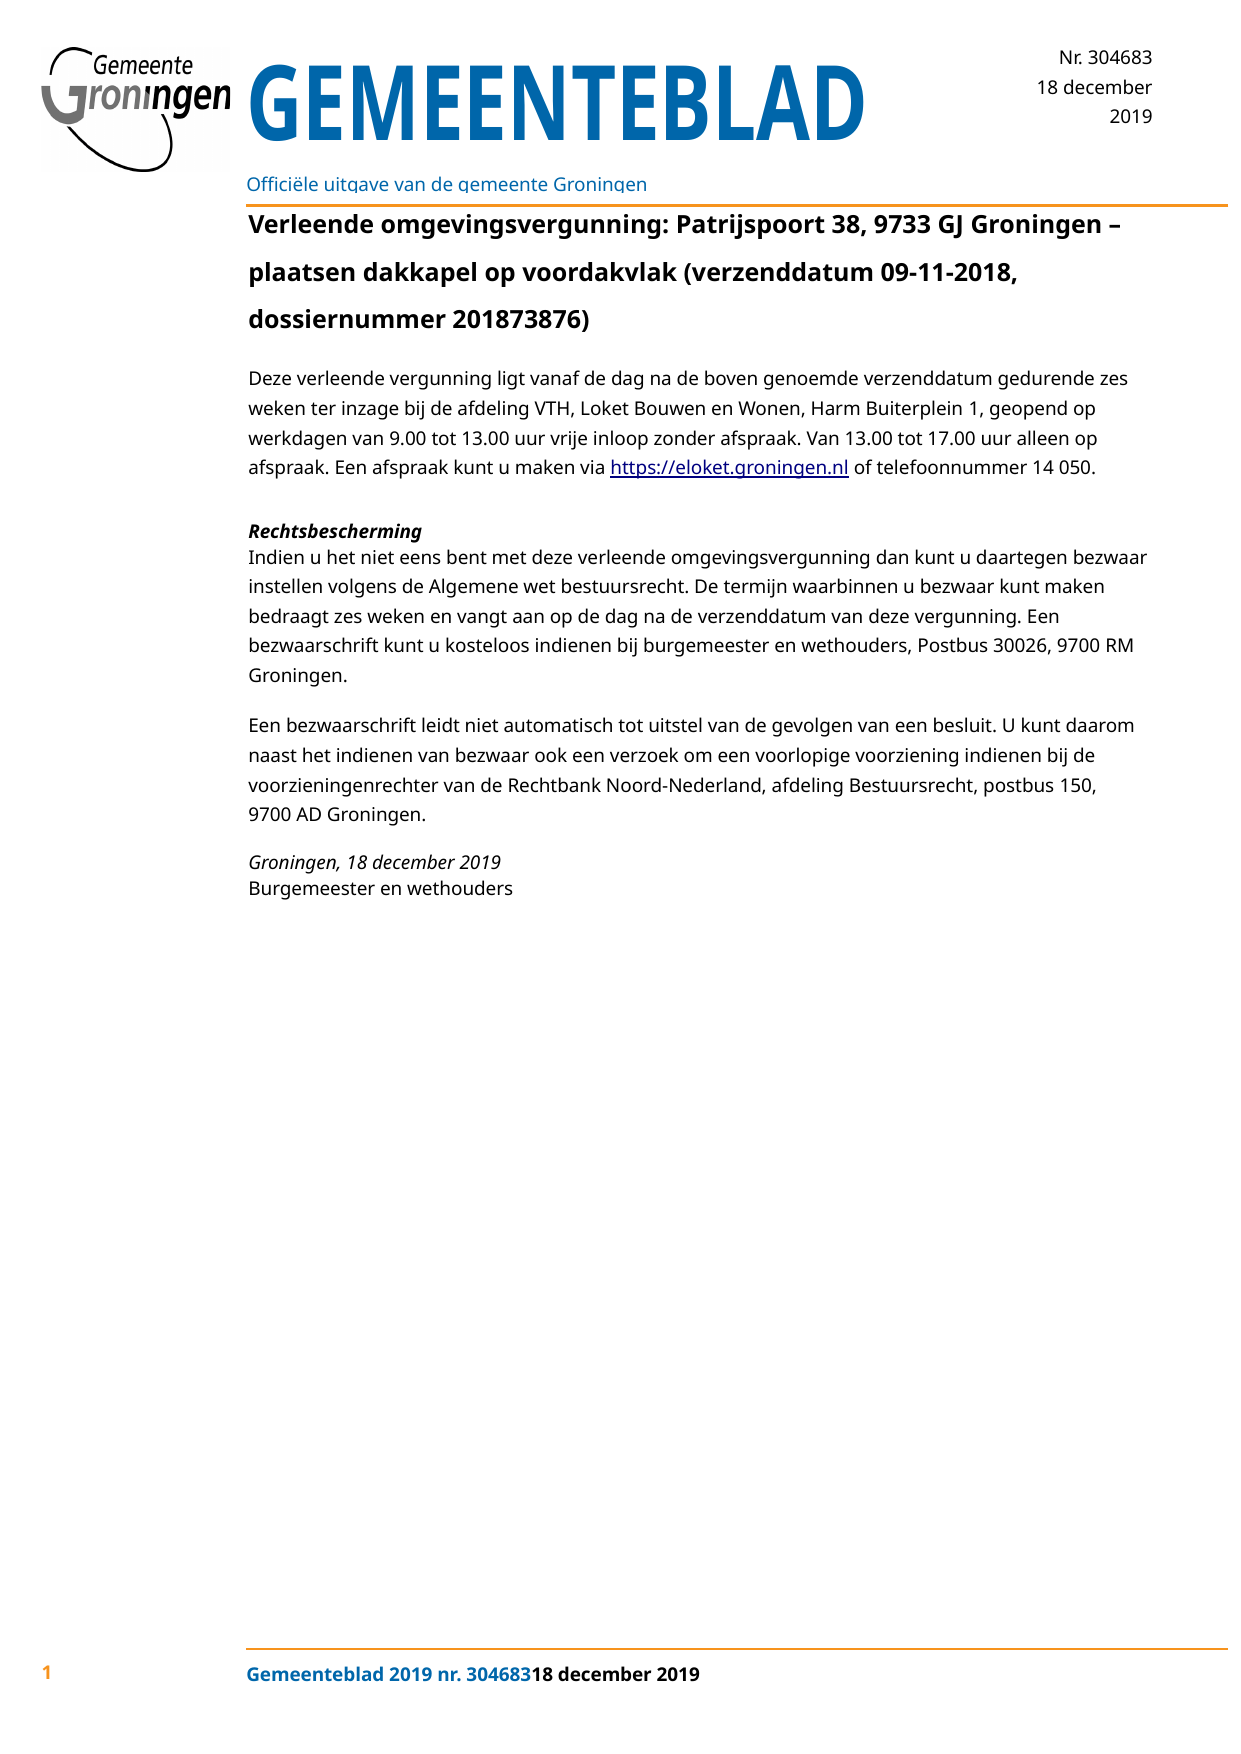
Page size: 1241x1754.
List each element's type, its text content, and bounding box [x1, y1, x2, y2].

text Een bezwaarschrift leidt niet automatisch tot uitstel van de gevolgen van een besluit. U kunt daarom naast het indienen van bezwaar ook een verzoek om een voorlopige voorziening indienen bij de voorzieningenrechter van de Rechtbank Noord-Nederland, afdeling Bestuursrecht, postbus 150, 9700 AD Groningen. [248, 713, 1152, 827]
text Deze verleende vergunning ligt vanaf de dag na de boven genoemde verzenddatum gedurende zes weken ter inzage bij de afdeling VTH, Loket Bouwen en Wonen, Harm Buiterplein 1, geopend op werkdagen van 9.00 tot 13.00 uur vrije inloop zonder afspraak. Van 13.00 tot 17.00 uur alleen op afspraak. Een afspraak kunt u maken via https://eloket.groningen.nl of telefoonnummer 14 050. [248, 366, 1152, 480]
text Groningen, 18 december 2019 [248, 849, 1152, 875]
text Rechtsbescherming [248, 518, 1152, 544]
picture [41, 47, 231, 172]
text Verleende omgevingsvergunning: Patrijspoort 38, 9733 GJ Groningen – plaatsen dakkapel op voordakvlak (verzenddatum 09-11-2018, dossiernummer 201873876) [248, 207, 1152, 336]
text Indien u het niet eens bent met deze verleende omgevingsvergunning dan kunt u daartegen bezwaar instellen volgens de Algemene wet bestuursrecht. De termijn waarbinnen u bezwaar kunt maken bedraagt zes weken en vangt aan op de dag na de verzenddatum van deze vergunning. Een bezwaarschrift kunt u kosteloos indienen bij burgemeester en wethouders, Postbus 30026, 9700 RM Groningen. [248, 544, 1152, 688]
text Burgemeester en wethouders [248, 875, 1152, 901]
